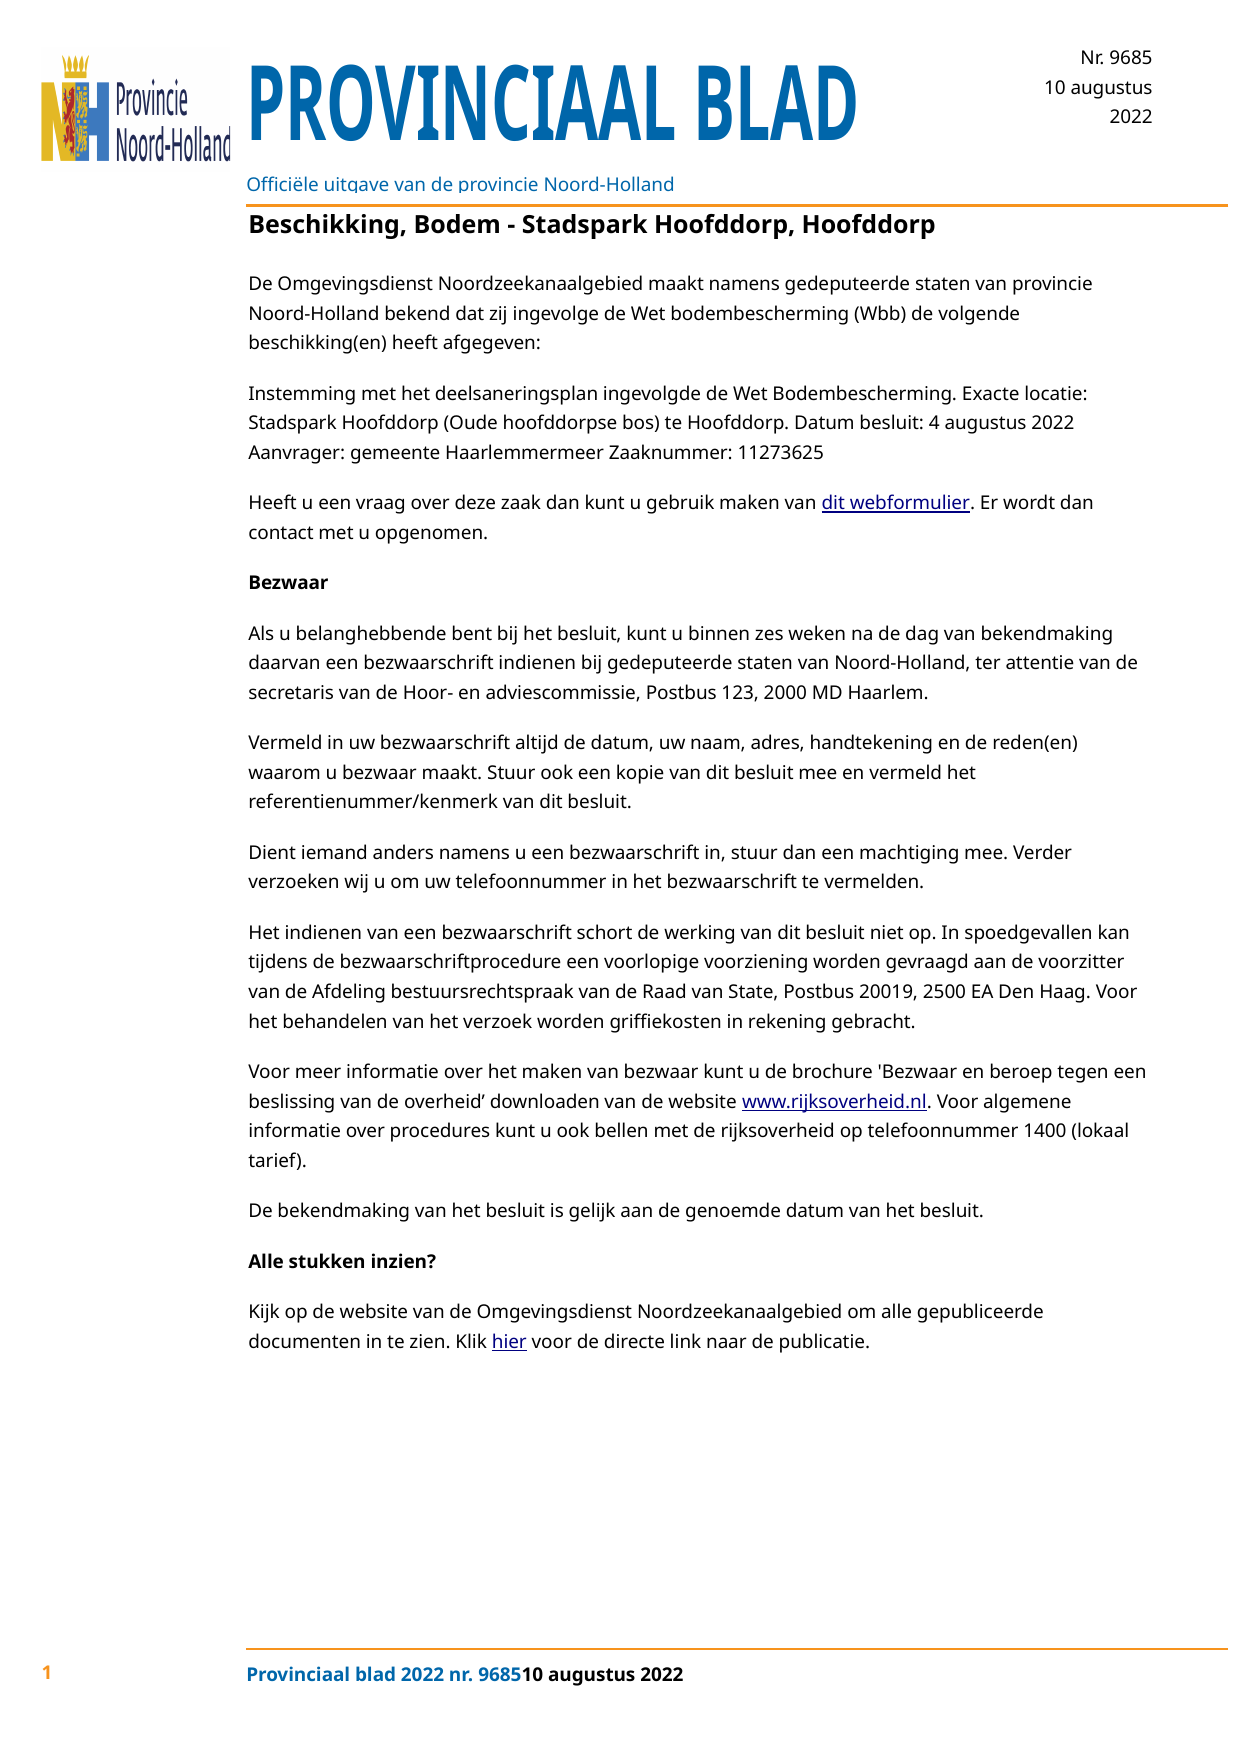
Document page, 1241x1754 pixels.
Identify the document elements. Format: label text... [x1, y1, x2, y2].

text Voor meer informatie over het maken van bezwaar kunt u de brochure 'Bezwaar en beroep tegen een beslissing van de overheid’ downloaden van de website www.rijksoverheid.nl. Voor algemene informatie over procedures kunt u ook bellen met de rijksoverheid op telefoonnummer 1400 (lokaal tarief). [248, 1058, 1152, 1173]
text Dient iemand anders namens u een bezwaarschrift in, stuur dan een machtiging mee. Verder verzoeken wij u om uw telefoonnummer in het bezwaarschrift te vermelden. [248, 839, 1152, 894]
text Instemming met het deelsaneringsplan ingevolgde de Wet Bodembescherming. Exacte locatie: Stadspark Hoofddorp (Oude hoofddorpse bos) te Hoofddorp. Datum besluit: 4 augustus 2022 Aanvrager: gemeente Haarlemmermeer Zaaknummer: 11273625 [248, 380, 1152, 465]
text Het indienen van een bezwaarschrift schort de werking van dit besluit niet op. In spoedgevallen kan tijdens de bezwaarschriftprocedure een voorlopige voorziening worden gevraagd aan de voorzitter van de Afdeling bestuursrechtspraak van de Raad van State, Postbus 20019, 2500 EA Den Haag. Voor het behandelen van het verzoek worden griffiekosten in rekening gebracht. [248, 919, 1152, 1033]
text Bezwaar [248, 569, 1152, 595]
text Kijk op de website van de Omgevingsdienst Noordzeekanaalgebied om alle gepubliceerde documenten in te zien. Klik hier voor de directe link naar de publicatie. [248, 1298, 1152, 1353]
text De bekendmaking van het besluit is gelijk aan de genoemde datum van het besluit. [248, 1197, 1152, 1223]
text Vermeld in uw bezwaarschrift altijd de datum, uw naam, adres, handtekening en de reden(en) waarom u bezwaar maakt. Stuur ook een kopie van dit besluit mee en vermeld het referentienummer/kenmerk van dit besluit. [248, 729, 1152, 814]
picture [41, 47, 231, 172]
text Beschikking, Bodem - Stadspark Hoofddorp, Hoofddorp [248, 207, 1152, 241]
text De Omgevingsdienst Noordzeekanaalgebied maakt namens gedeputeerde staten van provincie Noord-Holland bekend dat zij ingevolge de Wet bodembescherming (Wbb) de volgende beschikking(en) heeft afgegeven: [248, 270, 1152, 355]
text Heeft u een vraag over deze zaak dan kunt u gebruik maken van dit webformulier. Er wordt dan contact met u opgenomen. [248, 489, 1152, 545]
text Alle stukken inzien? [248, 1248, 1152, 1273]
text Als u belanghebbende bent bij het besluit, kunt u binnen zes weken na de dag van bekendmaking daarvan een bezwaarschrift indienen bij gedeputeerde staten van Noord-Holland, ter attentie van de secretaris van de Hoor- en adviescommissie, Postbus 123, 2000 MD Haarlem. [248, 620, 1152, 705]
